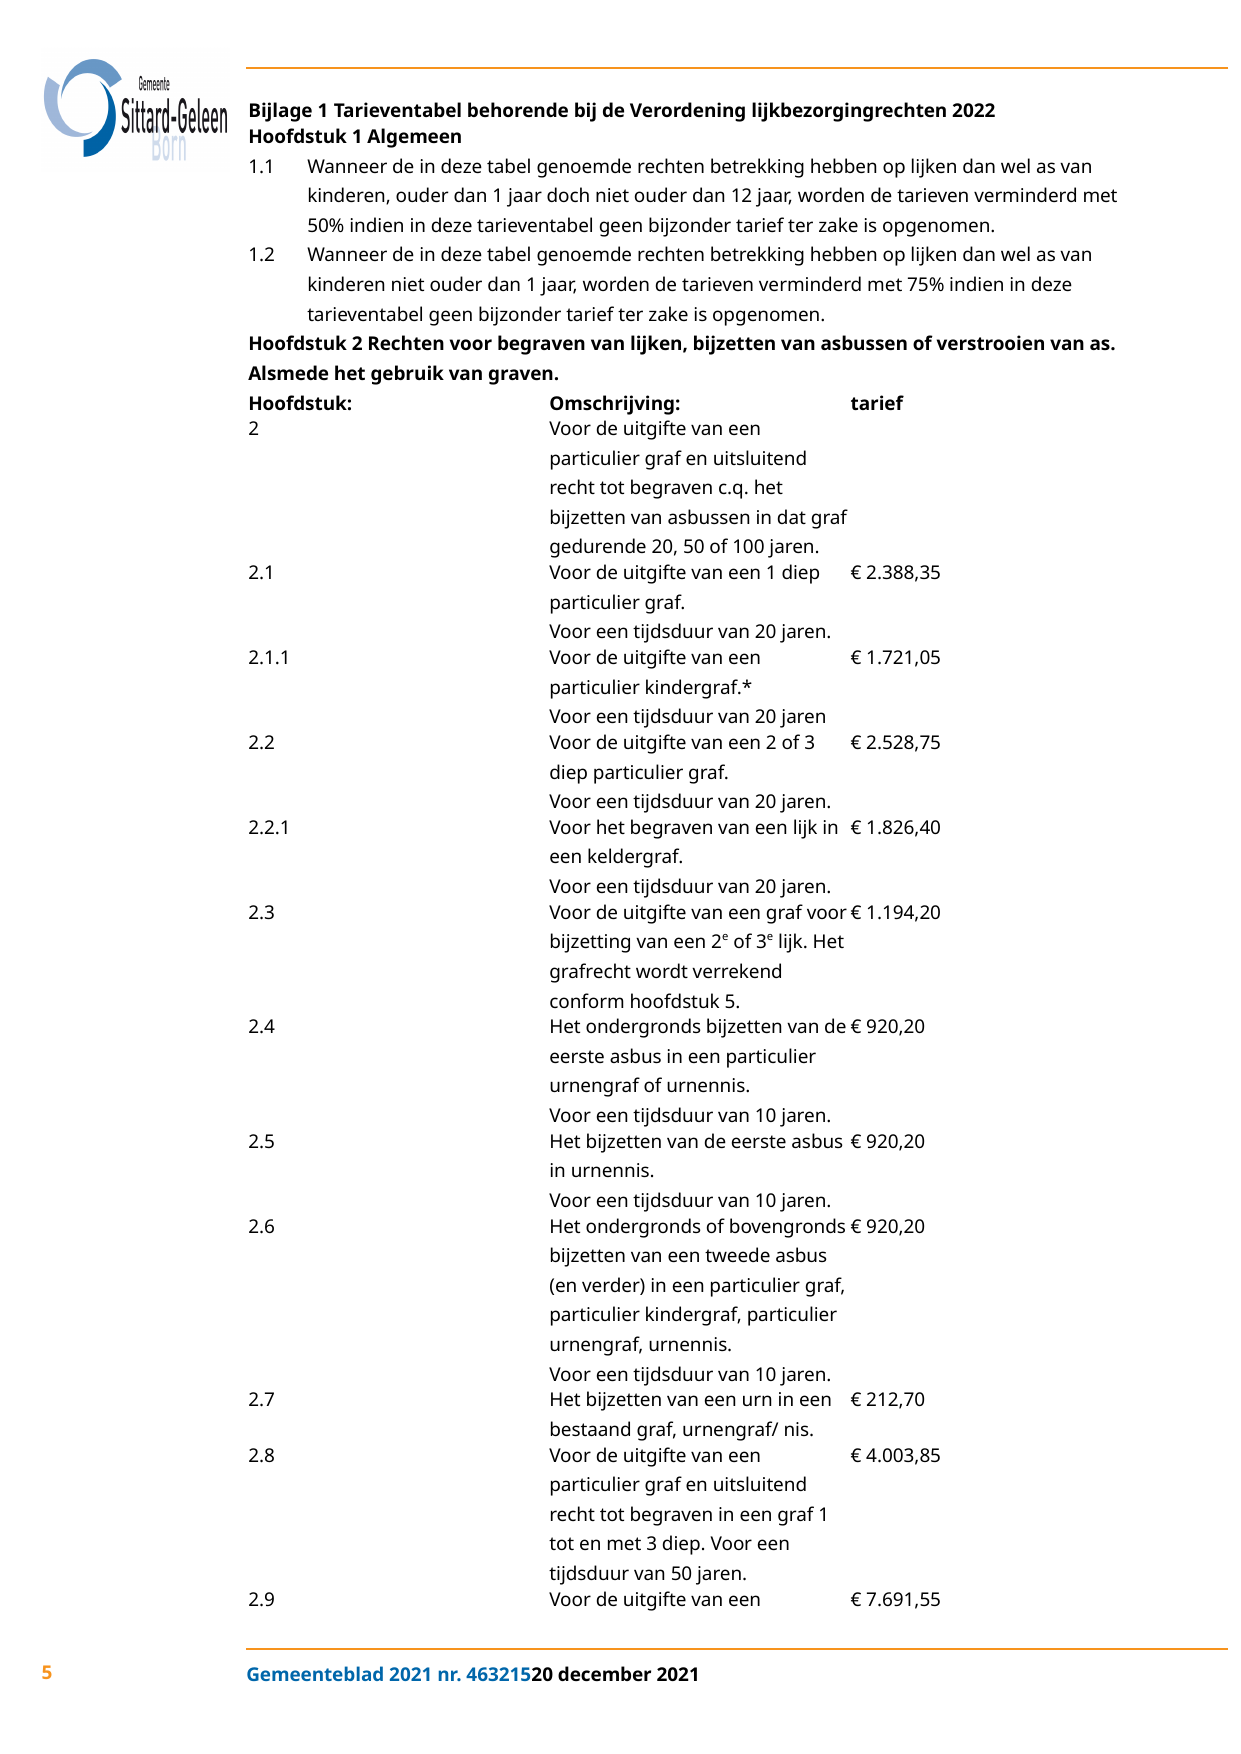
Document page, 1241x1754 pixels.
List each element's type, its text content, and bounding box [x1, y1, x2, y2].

table_cell 2.1 [248, 560, 549, 644]
table_cell Voor de uitgifte van een particulier graf en uitsluitend recht tot begraven in een graf 1 tot en met 3 diep. Voor een tijdsduur van 50 jaren. [549, 1442, 850, 1586]
table_cell 2.3 [248, 899, 549, 1013]
table_cell € 920,20 [850, 1128, 1152, 1213]
table_cell € 1.721,05 [850, 644, 1152, 729]
table_cell € 7.691,55 [850, 1586, 1152, 1612]
table_cell 2.4 [248, 1014, 549, 1128]
table_cell 2.2.1 [248, 814, 549, 899]
table_cell € 1.194,20 [850, 899, 1152, 1013]
table_cell € 1.826,40 [850, 814, 1152, 899]
table_cell € 4.003,85 [850, 1442, 1152, 1586]
table_cell Voor de uitgifte van een graf voor bijzetting van een 2e of 3e lijk. Het grafrecht wordt verrekend conform hoofdstuk 5. [549, 899, 850, 1013]
text Bijlage 1 Tarieventabel behorende bij de Verordening lijkbezorgingrechten 2022 [248, 95, 1152, 123]
table_cell 2 [248, 415, 549, 559]
table_cell € 2.528,75 [850, 729, 1152, 814]
table_cell 2.8 [248, 1442, 549, 1586]
table_cell Het ondergronds bijzetten van de eerste asbus in een particulier urnengraf of urnennis. Voor een tijdsduur van 10 jaren. [549, 1014, 850, 1128]
table_cell Het ondergronds of bovengronds bijzetten van een tweede asbus (en verder) in een particulier graf, particulier kindergraf, particulier urnengraf, urnennis. Voor een tijdsduur van 10 jaren. [549, 1213, 850, 1387]
table_cell 2.5 [248, 1128, 549, 1213]
table_cell 2.1.1 [248, 644, 549, 729]
table_cell Voor de uitgifte van een [549, 1586, 850, 1612]
picture [41, 47, 231, 172]
table_cell 2.7 [248, 1387, 549, 1442]
table_cell Voor de uitgifte van een 2 of 3 diep particulier graf. Voor een tijdsduur van 20 jaren. [549, 729, 850, 814]
table_cell [850, 415, 1152, 559]
table_header tarief [850, 390, 1152, 415]
table_cell € 212,70 [850, 1387, 1152, 1442]
list Wanneer de in deze tabel genoemde rechten betrekking hebben op lijken dan wel as van kinderen, ouder dan 1 jaar doch niet ouder dan 12 jaar, worden de tarieven verminderd met 50% indien in deze tarieventabel geen bijzonder tarief ter zake is opgenomen. [248, 153, 1152, 238]
table_cell Het bijzetten van de eerste asbus in urnennis. Voor een tijdsduur van 10 jaren. [549, 1128, 850, 1213]
table_header Hoofdstuk: [248, 390, 549, 415]
table_cell Voor de uitgifte van een particulier kindergraf.* Voor een tijdsduur van 20 jaren [549, 644, 850, 729]
table_cell Voor de uitgifte van een particulier graf en uitsluitend recht tot begraven c.q. het bijzetten van asbussen in dat graf gedurende 20, 50 of 100 jaren. [549, 415, 850, 559]
table_cell Voor het begraven van een lijk in een keldergraf. Voor een tijdsduur van 20 jaren. [549, 814, 850, 899]
table_cell 2.9 [248, 1586, 549, 1612]
table_cell 2.2 [248, 729, 549, 814]
table_cell € 920,20 [850, 1014, 1152, 1128]
table_cell € 2.388,35 [850, 560, 1152, 644]
table_cell Voor de uitgifte van een 1 diep particulier graf. Voor een tijdsduur van 20 jaren. [549, 560, 850, 644]
table_cell € 920,20 [850, 1213, 1152, 1387]
table_cell Het bijzetten van een urn in een bestaand graf, urnengraf/ nis. [549, 1387, 850, 1442]
table_cell 2.6 [248, 1213, 549, 1387]
table_header Omschrijving: [549, 390, 850, 415]
list Wanneer de in deze tabel genoemde rechten betrekking hebben op lijken dan wel as van kinderen niet ouder dan 1 jaar, worden de tarieven verminderd met 75% indien in deze tarieventabel geen bijzonder tarief ter zake is opgenomen. [248, 242, 1152, 327]
text Hoofdstuk 1 Algemeen [248, 123, 1152, 149]
text Hoofdstuk 2 Rechten voor begraven van lijken, bijzetten van asbussen of verstrooien van as. Alsmede het gebruik van graven. [248, 330, 1152, 386]
